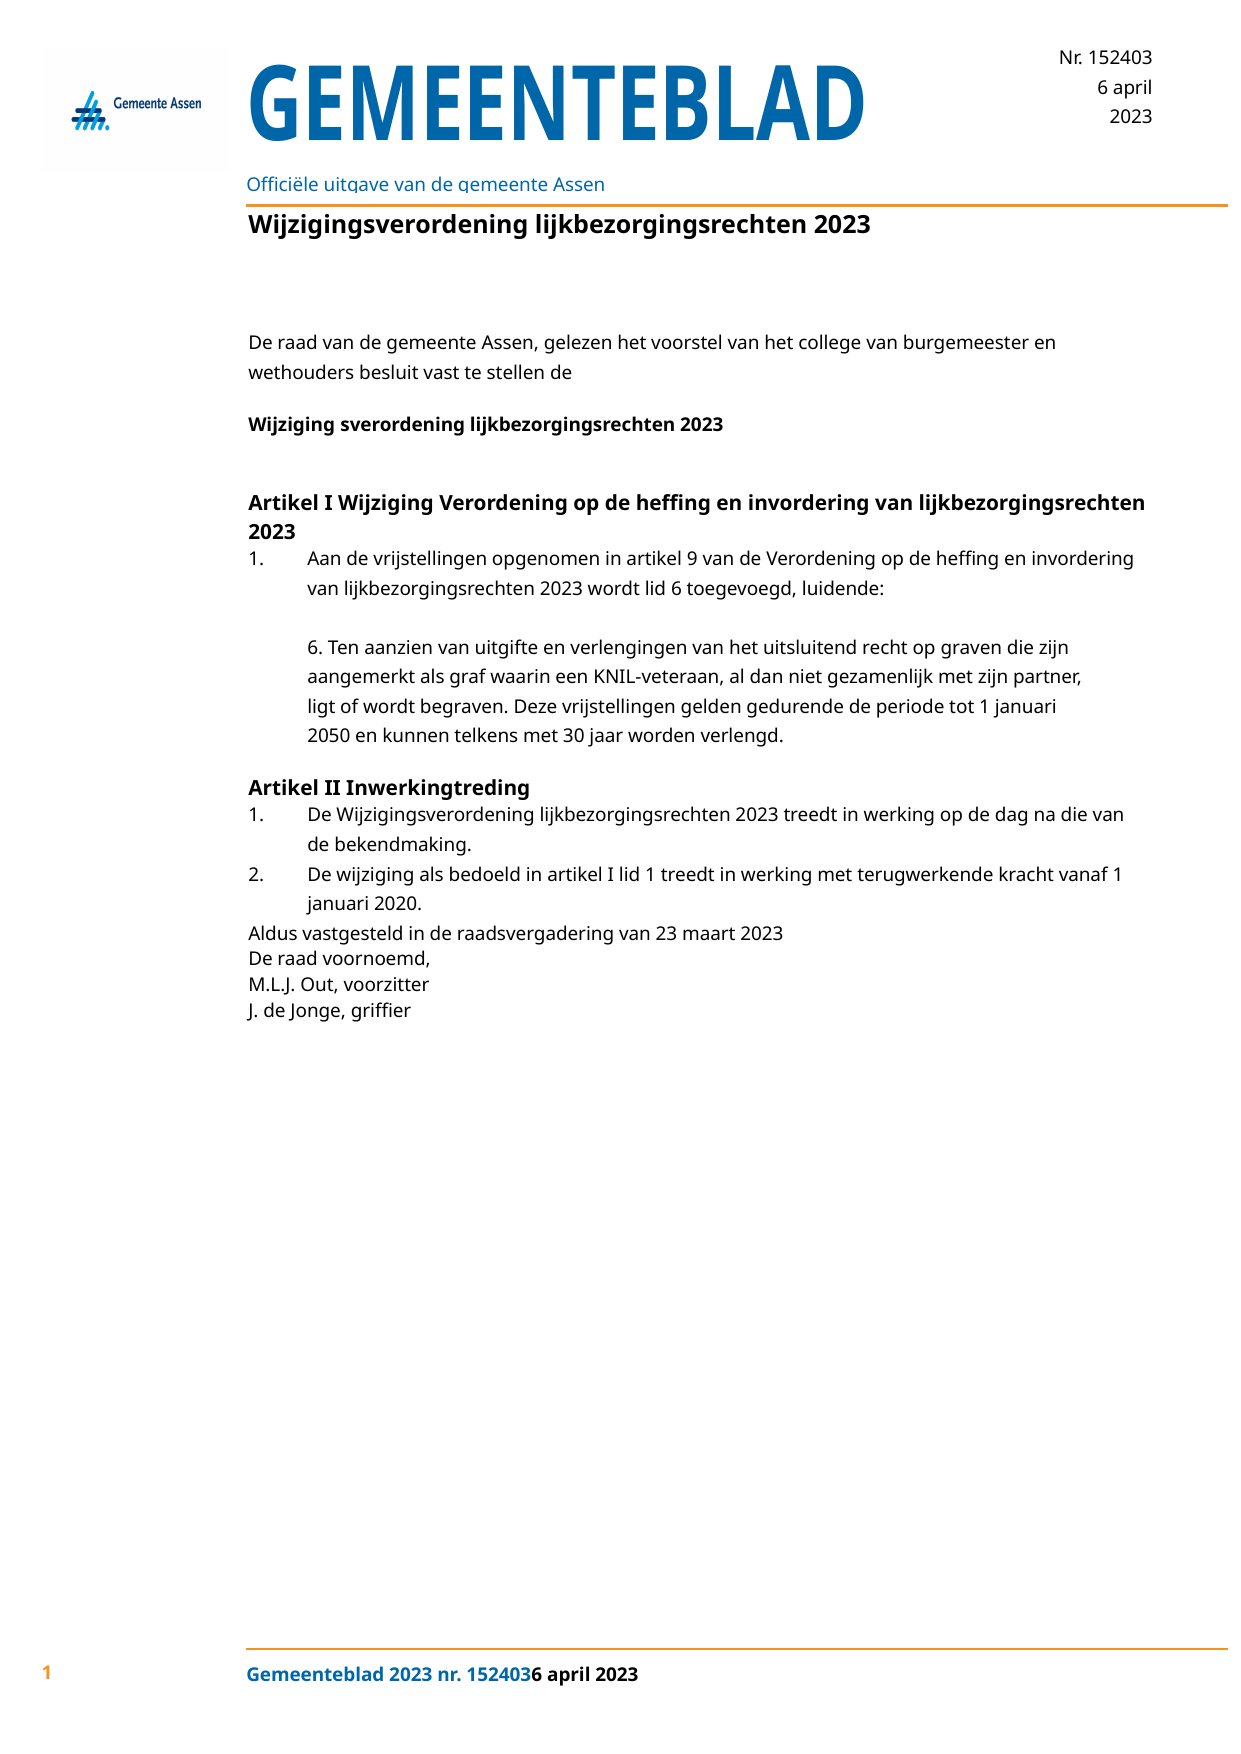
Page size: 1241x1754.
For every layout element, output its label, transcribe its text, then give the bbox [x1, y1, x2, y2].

list De Wijzigingsverordening lijkbezorgingsrechten 2023 treedt in werking op de dag na die van de bekendmaking. [248, 802, 1152, 857]
text Wijziging sverordening lijkbezorgingsrechten 2023 [248, 409, 1152, 438]
list Aan de vrijstellingen opgenomen in artikel 9 van de Verordening op de heffing en invordering van lijkbezorgingsrechten 2023 wordt lid 6 toegevoegd, luidende: [248, 545, 1152, 601]
text Aldus vastgesteld in de raadsvergadering van 23 maart 2023 [248, 920, 1152, 946]
text De raad voornoemd, [248, 946, 1152, 971]
list 2050 en kunnen telkens met 30 jaar worden verlengd. [248, 723, 1152, 748]
text Wijzigingsverordening lijkbezorgingsrechten 2023 [248, 207, 1152, 241]
list ligt of wordt begraven. Deze vrijstellingen gelden gedurende de periode tot 1 januari [248, 693, 1152, 719]
text De raad van de gemeente Assen, gelezen het voorstel van het college van burgemeester en wethouders besluit vast te stellen de [248, 329, 1152, 385]
text J. de Jonge, griffier [248, 997, 1152, 1023]
list 6. Ten aanzien van uitgifte en verlengingen van het uitsluitend recht op graven die zijn aangemerkt als graf waarin een KNIL-veteraan, al dan niet gezamenlijk met zijn partner, [248, 634, 1152, 689]
picture [41, 47, 231, 172]
text Artikel II Inwerkingtreding [248, 773, 1152, 802]
text M.L.J. Out, voorzitter [248, 971, 1152, 997]
text Artikel I Wijziging Verordening op de heffing en invordering van lijkbezorgingsrechten 2023 [248, 488, 1152, 545]
list De wijziging als bedoeld in artikel I lid 1 treedt in werking met terugwerkende kracht vanaf 1 januari 2020. [248, 861, 1152, 916]
